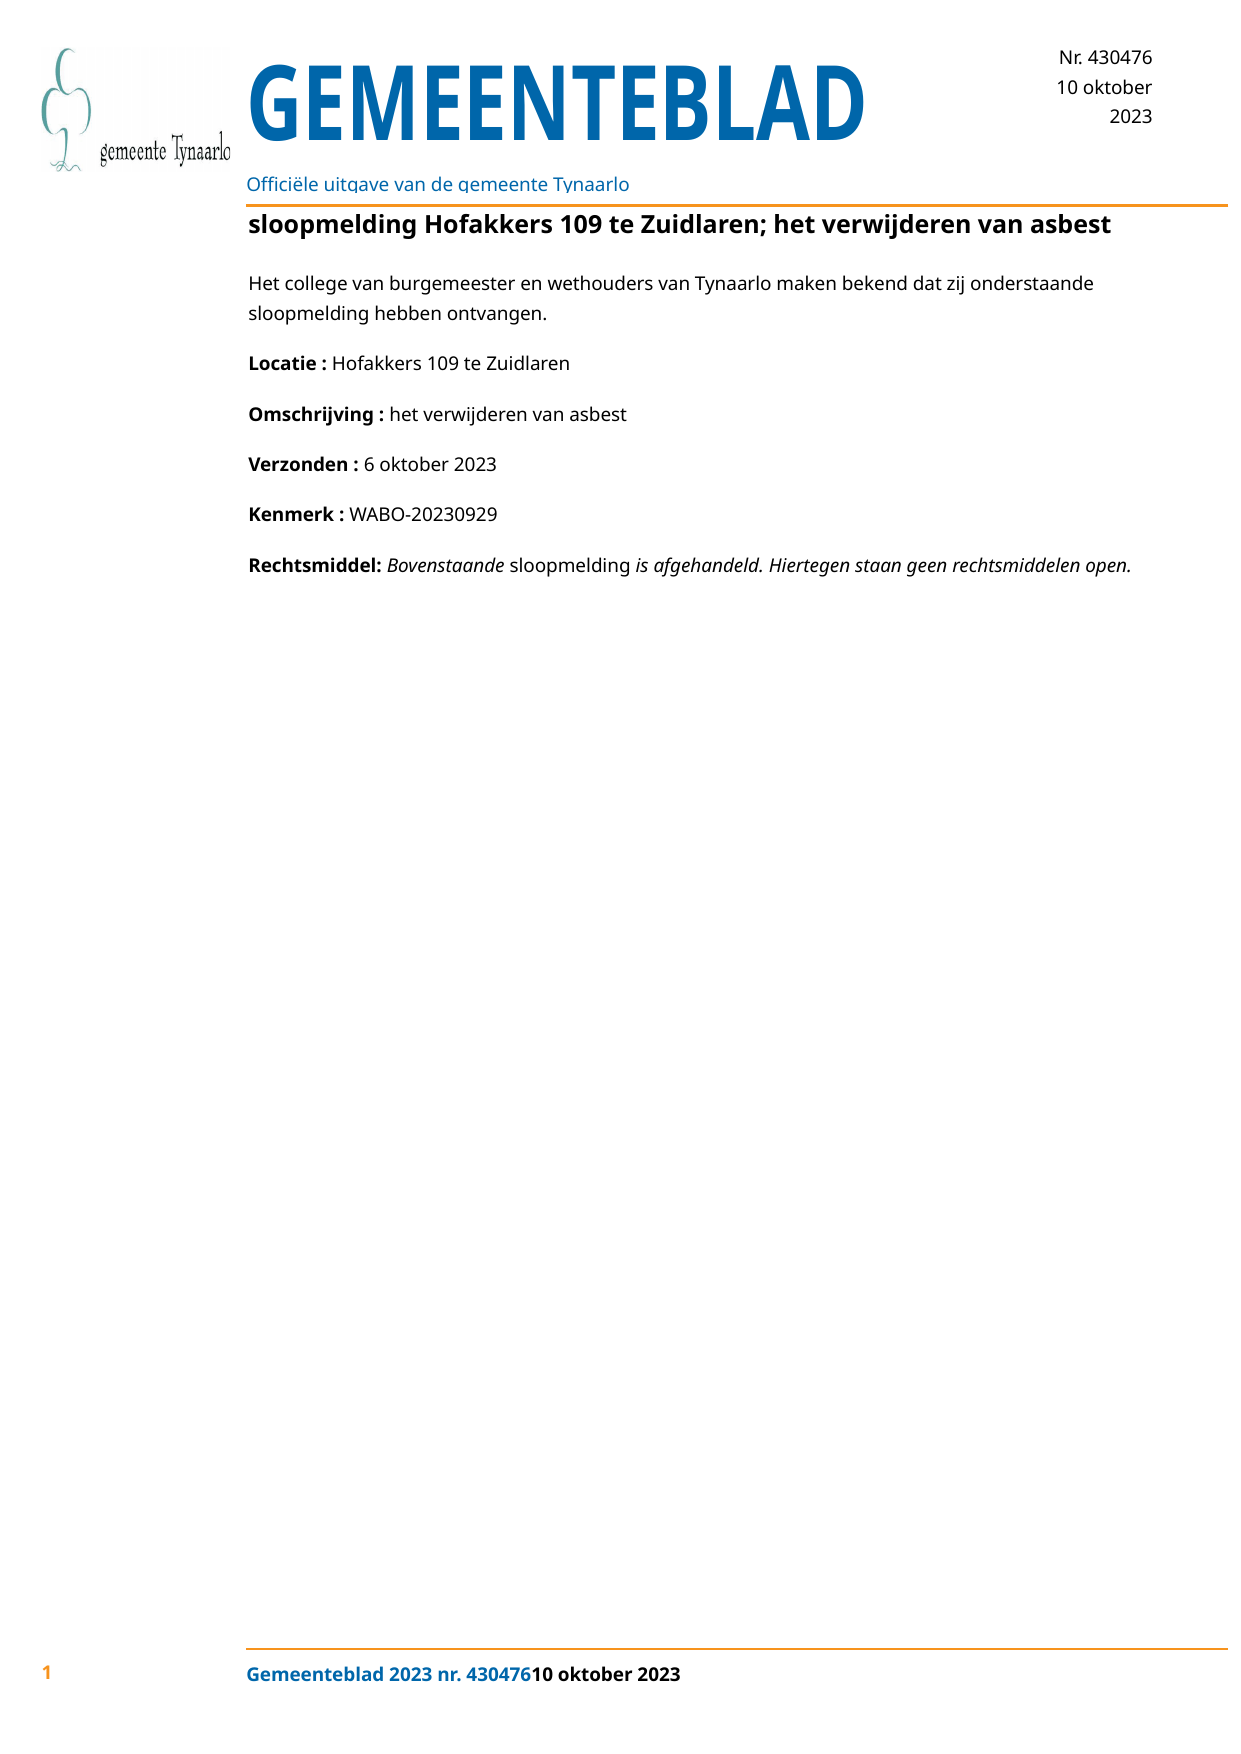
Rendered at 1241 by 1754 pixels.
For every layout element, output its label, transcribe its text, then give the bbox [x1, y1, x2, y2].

text sloopmelding Hofakkers 109 te Zuidlaren; het verwijderen van asbest [248, 207, 1152, 241]
text Rechtsmiddel: Bovenstaande sloopmelding is afgehandeld. Hiertegen staan geen rechtsmiddelen open. [248, 552, 1152, 578]
text Kenmerk : WABO-20230929 [248, 502, 1152, 527]
picture [41, 47, 231, 172]
text Locatie : Hofakkers 109 te Zuidlaren [248, 350, 1152, 376]
text Het college van burgemeester en wethouders van Tynaarlo maken bekend dat zij onderstaande sloopmelding hebben ontvangen. [248, 270, 1152, 326]
text Verzonden : 6 oktober 2023 [248, 451, 1152, 477]
text Omschrijving : het verwijderen van asbest [248, 401, 1152, 426]
